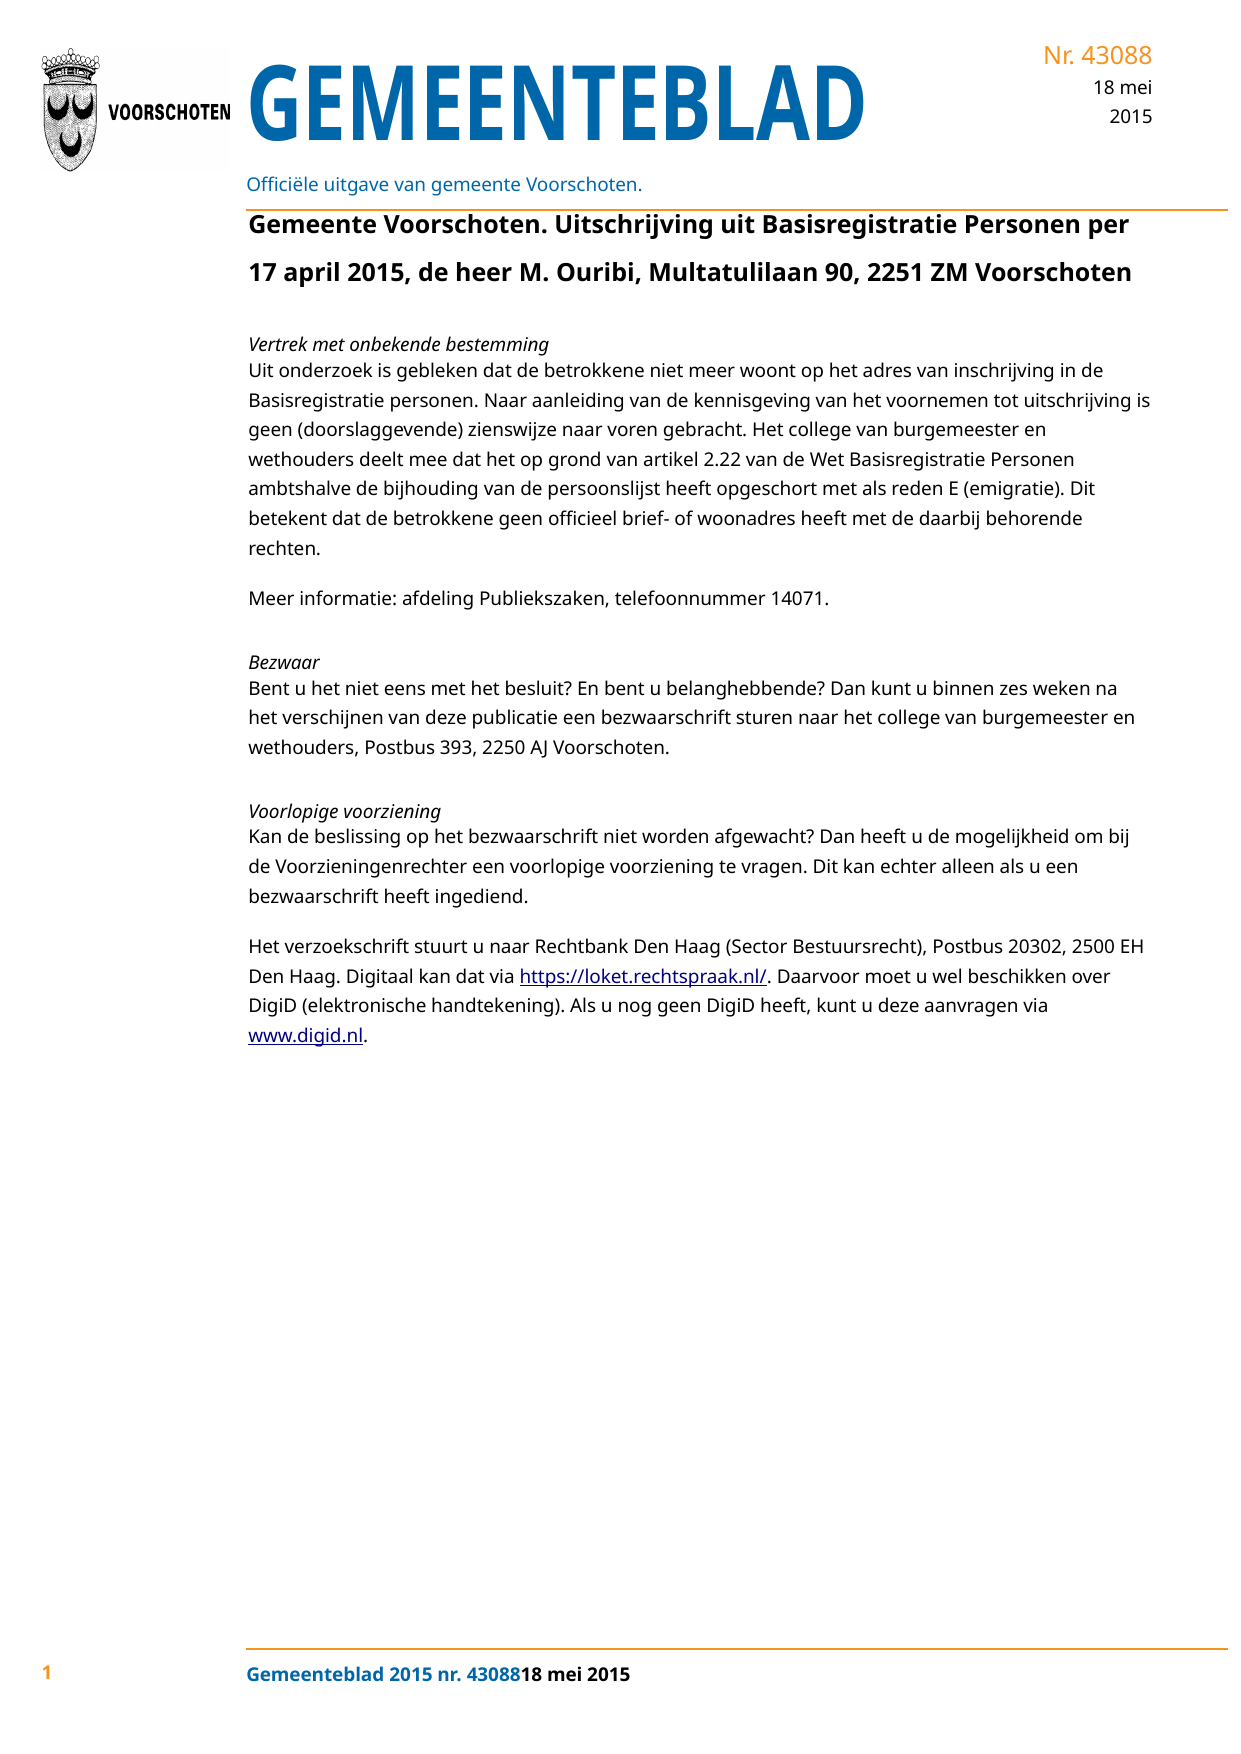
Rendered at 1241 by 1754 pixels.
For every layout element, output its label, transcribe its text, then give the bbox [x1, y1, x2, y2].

text Het verzoekschrift stuurt u naar Rechtbank Den Haag (Sector Bestuursrecht), Postbus 20302, 2500 EH Den Haag. Digitaal kan dat via https://loket.rechtspraak.nl/. Daarvoor moet u wel beschikken over DigiD (elektronische handtekening). Als u nog geen DigiD heeft, kunt u deze aanvragen via www.digid.nl. [248, 933, 1152, 1048]
text Kan de beslissing op het bezwaarschrift niet worden afgewacht? Dan heeft u de mogelijkheid om bij de Voorzieningenrechter een voorlopige voorziening te vragen. Dit kan echter alleen als u een bezwaarschrift heeft ingediend. [248, 824, 1152, 908]
text Vertrek met onbekende bestemming [248, 331, 1152, 357]
picture [41, 47, 231, 172]
text Bezwaar [248, 649, 1152, 675]
text Gemeente Voorschoten. Uitschrijving uit Basisregistratie Personen per 17 april 2015, de heer M. Ouribi, Multatulilaan 90, 2251 ZM Voorschoten [248, 211, 1152, 288]
text Uit onderzoek is gebleken dat de betrokkene niet meer woont op het adres van inschrijving in de Basisregistratie personen. Naar aanleiding van de kennisgeving van het voornemen tot uitschrijving is geen (doorslaggevende) zienswijze naar voren gebracht. Het college van burgemeester en wethouders deelt mee dat het op grond van artikel 2.22 van de Wet Basisregistratie Personen ambtshalve de bijhouding van de persoonslijst heeft opgeschort met als reden E (emigratie). Dit betekent dat de betrokkene geen officieel brief- of woonadres heeft met de daarbij behorende rechten. [248, 357, 1152, 560]
text Meer informatie: afdeling Publiekszaken, telefoonnummer 14071. [248, 585, 1152, 611]
text Bent u het niet eens met het besluit? En bent u belanghebbende? Dan kunt u binnen zes weken na het verschijnen van deze publicatie een bezwaarschrift sturen naar het college van burgemeester en wethouders, Postbus 393, 2250 AJ Voorschoten. [248, 675, 1152, 760]
text Voorlopige voorziening [248, 798, 1152, 824]
